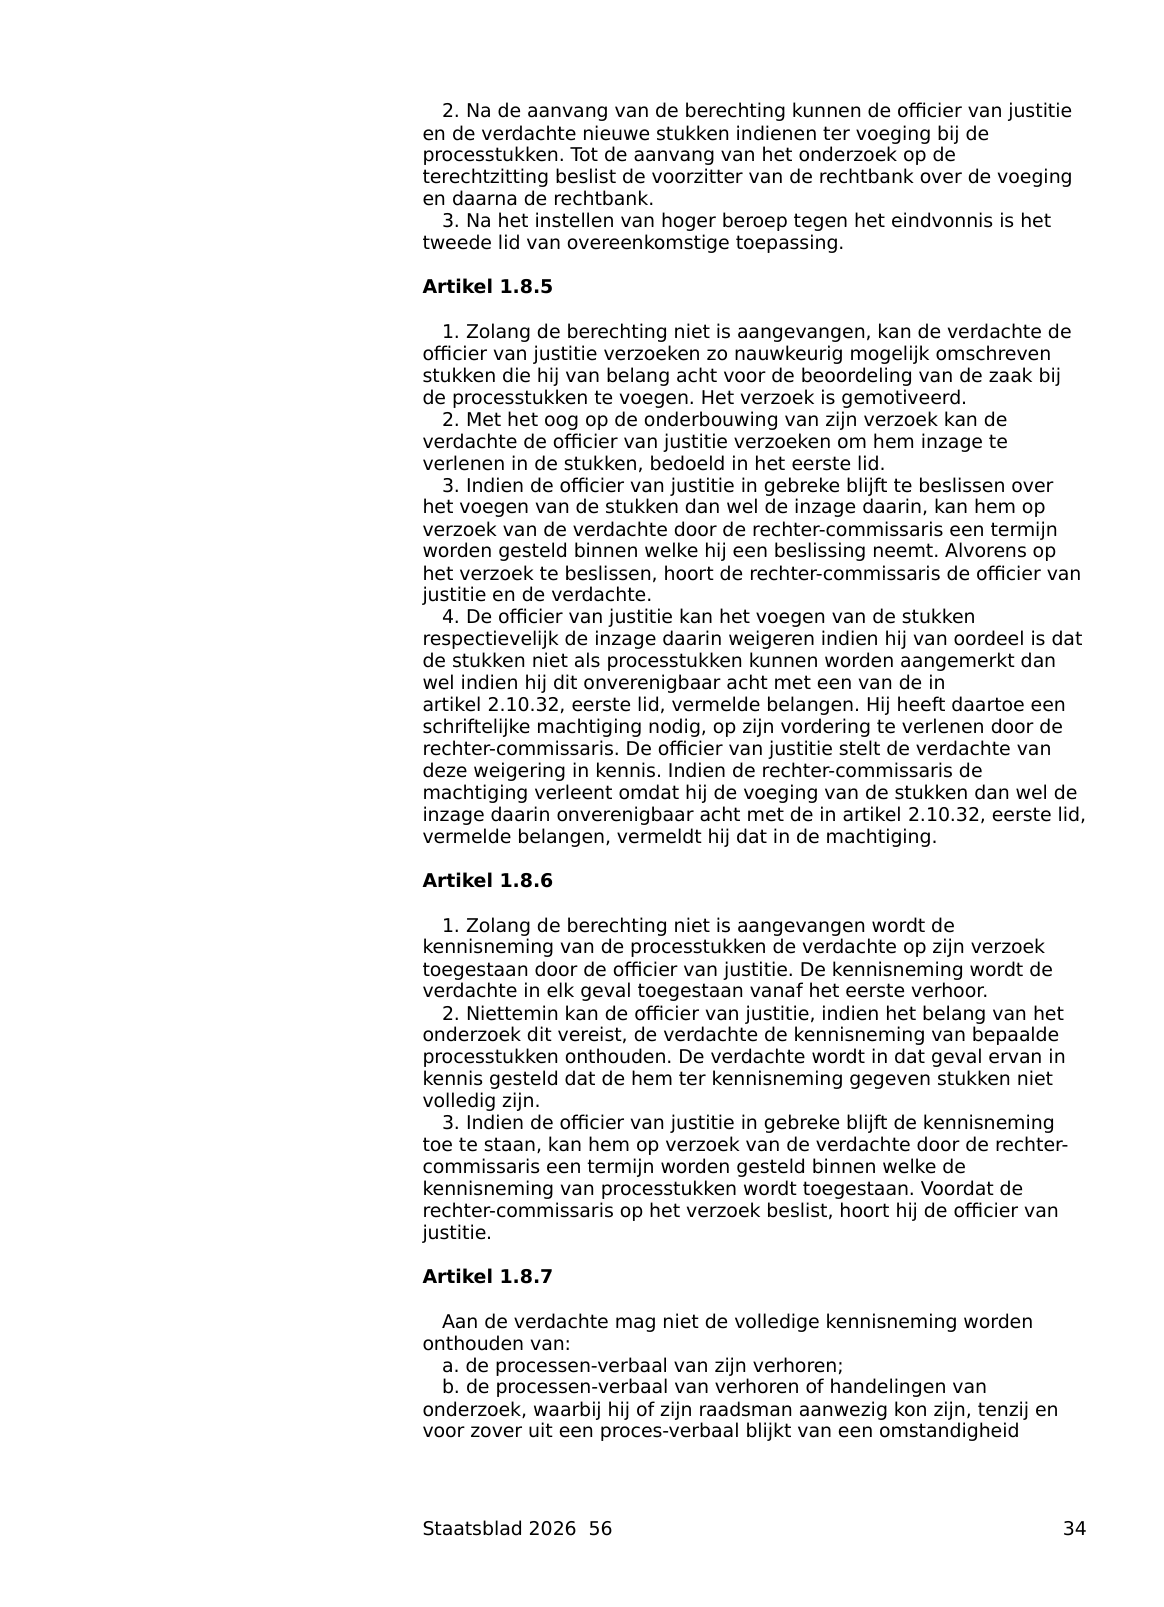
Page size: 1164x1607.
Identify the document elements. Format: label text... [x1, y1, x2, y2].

text a. de processen-verbaal van zijn verhoren; [422, 1354, 1087, 1376]
text 2. Met het oog op de onderbouwing van zijn verzoek kan de verdachte de officier van justitie verzoeken om hem inzage te verlenen in de stukken, bedoeld in het eerste lid. [422, 408, 1087, 474]
text 1. Zolang de berechting niet is aangevangen, kan de verdachte de officier van justitie verzoeken zo nauwkeurig mogelijk omschreven stukken die hij van belang acht voor de beoordeling van de zaak bij de processtukken te voegen. Het verzoek is gemotiveerd. [422, 321, 1087, 408]
text 2. Na de aanvang van de berechting kunnen de officier van justitie en de verdachte nieuwe stukken indienen ter voeging bij de processtukken. Tot de aanvang van het onderzoek op de terechtzitting beslist de voorzitter van de rechtbank over de voeging en daarna de rechtbank. [422, 100, 1087, 210]
text 1. Zolang de berechting niet is aangevangen wordt de kennisneming van de processtukken de verdachte op zijn verzoek toegestaan door de officier van justitie. De kennisneming wordt de verdachte in elk geval toegestaan vanaf het eerste verhoor. [422, 914, 1087, 1002]
text 4. De officier van justitie kan het voegen van de stukken respectievelijk de inzage daarin weigeren indien hij van oordeel is dat de stukken niet als processtukken kunnen worden aangemerkt dan wel indien hij dit onverenigbaar acht met een van de in artikel 2.10.32, eerste lid, vermelde belangen. Hij heeft daartoe een schriftelijke machtiging nodig, op zijn vordering te verlenen door de rechter-commissaris. De officier van justitie stelt de verdachte van deze weigering in kennis. Indien de rechter-commissaris de machtiging verleent omdat hij de voeging van de stukken dan wel de inzage daarin onverenigbaar acht met de in artikel 2.10.32, eerste lid, vermelde belangen, vermeldt hij dat in de machtiging. [422, 606, 1087, 848]
subtitle Artikel 1.8.6 [422, 870, 1087, 892]
text b. de processen-verbaal van verhoren of handelingen van onderzoek, waarbij hij of zijn raadsman aanwezig kon zijn, tenzij en voor zover uit een proces-verbaal blijkt van een omstandigheid [422, 1376, 1087, 1442]
text 3. Na het instellen van hoger beroep tegen het eindvonnis is het tweede lid van overeenkomstige toepassing. [422, 210, 1087, 254]
subtitle Artikel 1.8.5 [422, 276, 1087, 298]
subtitle Artikel 1.8.7 [422, 1266, 1087, 1288]
text Aan de verdachte mag niet de volledige kennisneming worden onthouden van: [422, 1311, 1087, 1354]
text 3. Indien de officier van justitie in gebreke blijft te beslissen over het voegen van de stukken dan wel de inzage daarin, kan hem op verzoek van de verdachte door de rechter-commissaris een termijn worden gesteld binnen welke hij een beslissing neemt. Alvorens op het verzoek te beslissen, hoort de rechter-commissaris de officier van justitie en de verdachte. [422, 474, 1087, 606]
text 2. Niettemin kan de officier van justitie, indien het belang van het onderzoek dit vereist, de verdachte de kennisneming van bepaalde processtukken onthouden. De verdachte wordt in dat geval ervan in kennis gesteld dat de hem ter kennisneming gegeven stukken niet volledig zijn. [422, 1002, 1087, 1112]
text 3. Indien de officier van justitie in gebreke blijft de kennisneming toe te staan, kan hem op verzoek van de verdachte door de rechter-commissaris een termijn worden gesteld binnen welke de kennisneming van processtukken wordt toegestaan. Voordat de rechter-commissaris op het verzoek beslist, hoort hij de officier van justitie. [422, 1112, 1087, 1244]
